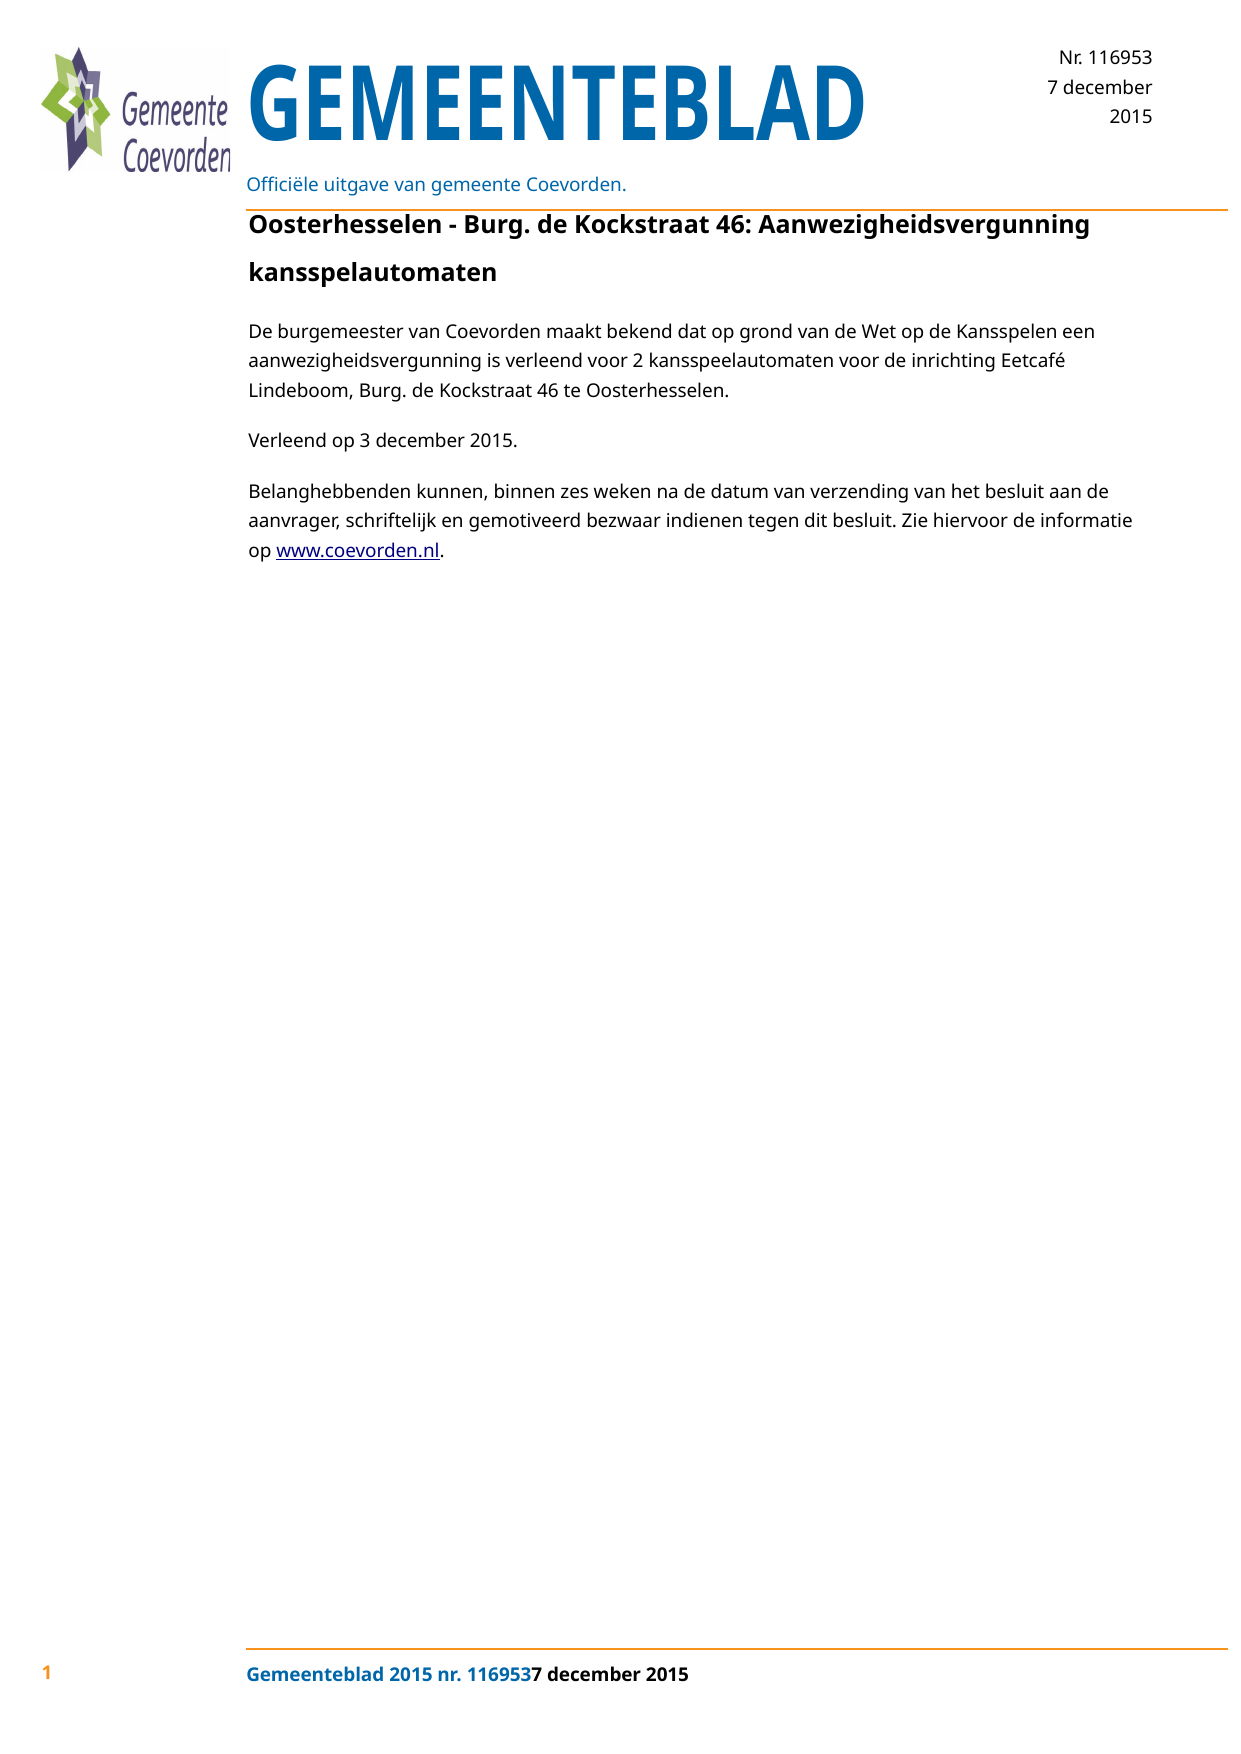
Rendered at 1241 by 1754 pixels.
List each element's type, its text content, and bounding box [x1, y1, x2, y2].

picture [41, 47, 231, 172]
text Oosterhesselen - Burg. de Kockstraat 46: Aanwezigheidsvergunning kansspelautomaten [248, 211, 1152, 288]
text De burgemeester van Coevorden maakt bekend dat op grond van de Wet op de Kansspelen een aanwezigheidsvergunning is verleend voor 2 kansspeelautomaten voor de inrichting Eetcafé Lindeboom, Burg. de Kockstraat 46 te Oosterhesselen. [248, 318, 1152, 403]
text Verleend op 3 december 2015. [248, 427, 1152, 453]
text Belanghebbenden kunnen, binnen zes weken na de datum van verzending van het besluit aan de aanvrager, schriftelijk en gemotiveerd bezwaar indienen tegen dit besluit. Zie hiervoor de informatie op www.coevorden.nl. [248, 478, 1152, 563]
